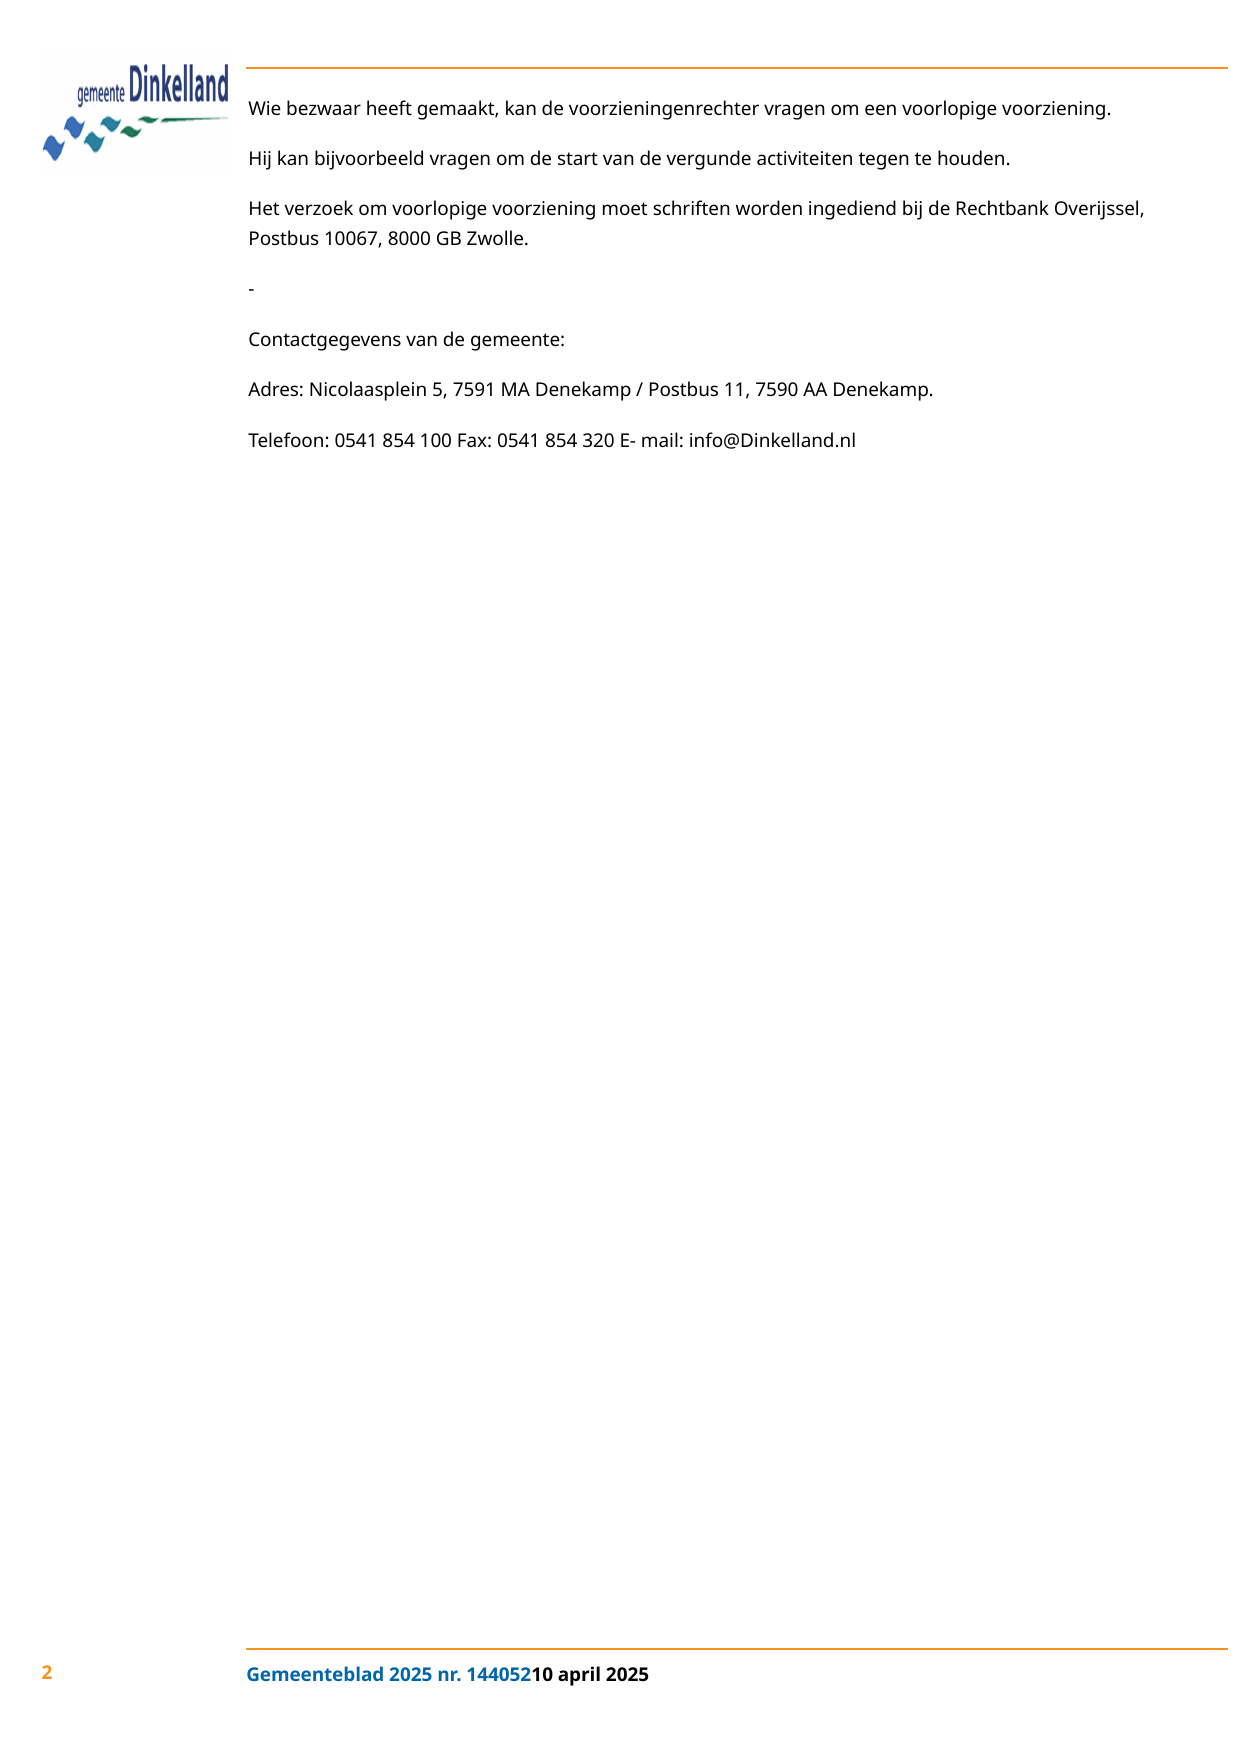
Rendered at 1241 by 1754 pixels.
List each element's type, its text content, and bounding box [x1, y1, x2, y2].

picture [41, 47, 231, 172]
text - [248, 276, 1152, 301]
text Adres: Nicolaasplein 5, 7591 MA Denekamp / Postbus 11, 7590 AA Denekamp. [248, 376, 1152, 402]
text Wie bezwaar heeft gemaakt, kan de voorzieningenrechter vragen om een voorlopige voorziening. [248, 95, 1152, 121]
text Het verzoek om voorlopige voorziening moet schriften worden ingediend bij de Rechtbank Overijssel, Postbus 10067, 8000 GB Zwolle. [248, 196, 1152, 251]
text Hij kan bijvoorbeeld vragen om de start van de vergunde activiteiten tegen te houden. [248, 145, 1152, 171]
text Contactgegevens van de gemeente: [248, 326, 1152, 352]
text Telefoon: 0541 854 100 Fax: 0541 854 320 E- mail: info@Dinkelland.nl [248, 427, 1152, 453]
